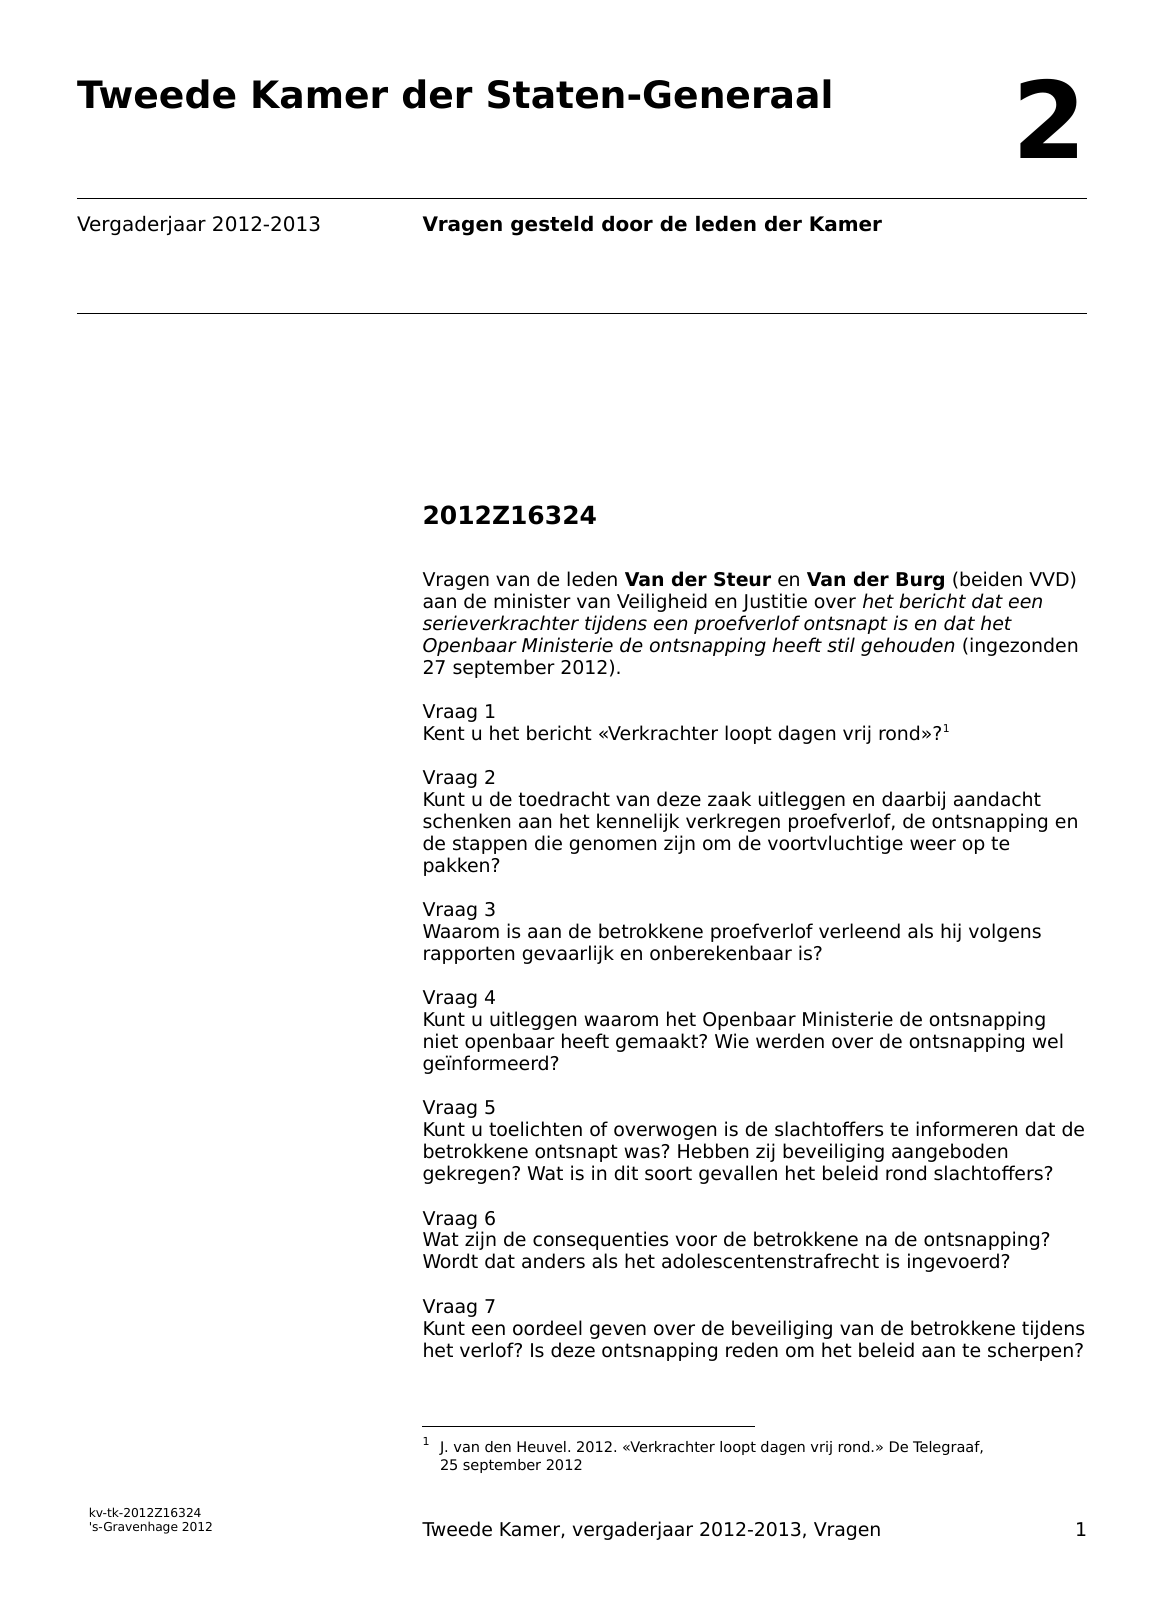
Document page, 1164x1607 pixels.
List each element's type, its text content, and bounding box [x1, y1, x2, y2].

table_header 2 [886, 59, 1087, 198]
text Kunt u de toedracht van deze zaak uitleggen en daarbij aandacht schenken aan het kennelijk verkregen proefverlof, de ontsnapping en de stappen die genomen zijn om de voortvluchtige weer op te pakken? [422, 789, 1087, 877]
text kv-tk-2012Z16324 [88, 1506, 323, 1520]
text Vraag 2 [422, 767, 1087, 789]
text Vraag 6 [422, 1207, 1087, 1229]
text Vraag 7 [422, 1296, 1087, 1317]
text Kunt u toelichten of overwogen is de slachtoffers te informeren dat de betrokkene ontsnapt was? Hebben zij beveiliging aangeboden gekregen? Wat is in dit soort gevallen het beleid rond slachtoffers? [422, 1119, 1087, 1185]
text Kunt u uitleggen waarom het Openbaar Ministerie de ontsnapping niet openbaar heeft gemaakt? Wie werden over de ontsnapping wel geïnformeerd? [422, 1009, 1087, 1075]
text Wat zijn de consequenties voor de betrokkene na de ontsnapping? Wordt dat anders als het adolescentenstrafrecht is ingevoerd? [422, 1229, 1087, 1273]
table_cell Vragen gesteld door de leden der Kamer [422, 199, 1087, 313]
text Waarom is aan de betrokkene proefverlof verleend als hij volgens rapporten gevaarlijk en onberekenbaar is? [422, 921, 1087, 965]
text 's-Gravenhage 2012 [88, 1520, 323, 1534]
text Kent u het bericht «Verkrachter loopt dagen vrij rond»? [422, 723, 1087, 745]
text Vragen van de leden Van der Steur en Van der Burg (beiden VVD) aan de minister van Veiligheid en Justitie over het bericht dat een serieverkrachter tijdens een proefverlof ontsnapt is en dat het Openbaar Ministerie de ontsnapping heeft stil gehouden (ingezonden 27 september 2012). [422, 569, 1087, 679]
text Kunt een oordeel geven over de beveiliging van de betrokkene tijdens het verlof? Is deze ontsnapping reden om het beleid aan te scherpen? [422, 1317, 1087, 1361]
text Vraag 4 [422, 987, 1087, 1009]
text Vraag 1 [422, 701, 1087, 723]
text J. van den Heuvel. 2012. «Verkrachter loopt dagen vrij rond.» De Telegraaf, 25 september 2012 [422, 1435, 1087, 1474]
text 2012Z16324 [422, 501, 1087, 531]
table_header Tweede Kamer der Staten-Generaal [77, 59, 886, 198]
table_cell Vergaderjaar 2012-2013 [77, 199, 422, 313]
text Vraag 3 [422, 899, 1087, 921]
text Vraag 5 [422, 1097, 1087, 1119]
